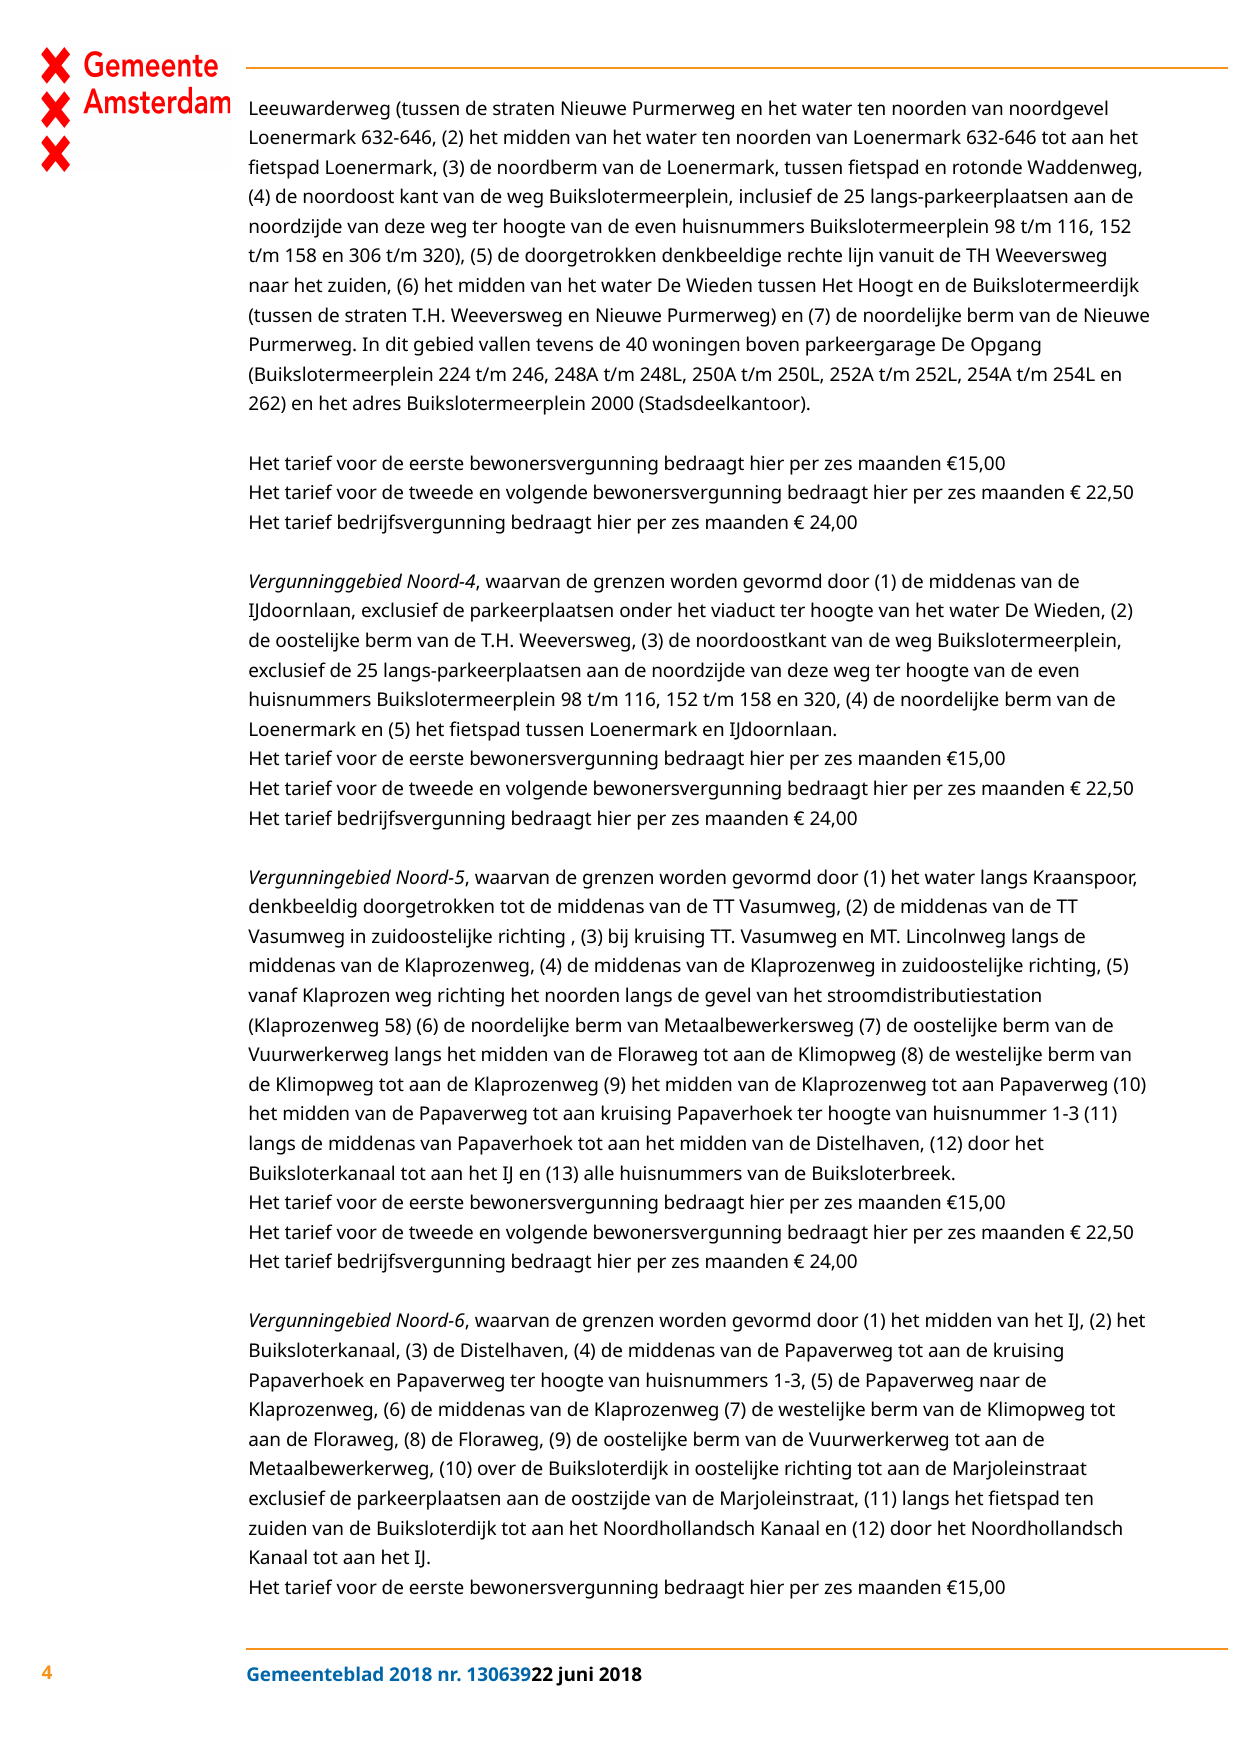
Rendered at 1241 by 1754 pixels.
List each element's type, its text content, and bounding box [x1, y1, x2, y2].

text Vergunningebied Noord-5, waarvan de grenzen worden gevormd door (1) het water langs Kraanspoor, denkbeeldig doorgetrokken tot de middenas van de TT Vasumweg, (2) de middenas van de TT Vasumweg in zuidoostelijke richting , (3) bij kruising TT. Vasumweg en MT. Lincolnweg langs de middenas van de Klaprozenweg, (4) de middenas van de Klaprozenweg in zuidoostelijke richting, (5) vanaf Klaprozen weg richting het noorden langs de gevel van het stroomdistributiestation (Klaprozenweg 58) (6) de noordelijke berm van Metaalbewerkersweg (7) de oostelijke berm van de Vuurwerkerweg langs het midden van de Floraweg tot aan de Klimopweg (8) de westelijke berm van de Klimopweg tot aan de Klaprozenweg (9) het midden van de Klaprozenweg tot aan Papaverweg (10) het midden van de Papaverweg tot aan kruising Papaverhoek ter hoogte van huisnummer 1-3 (11) langs de middenas van Papaverhoek tot aan het midden van de Distelhaven, (12) door het Buiksloterkanaal tot aan het IJ en (13) alle huisnummers van de Buiksloterbreek. [248, 864, 1152, 1186]
text Het tarief voor de eerste bewonersvergunning bedraagt hier per zes maanden €15,00 [248, 746, 1152, 771]
text Het tarief bedrijfsvergunning bedraagt hier per zes maanden € 24,00 [248, 509, 1152, 535]
text Het tarief voor de eerste bewonersvergunning bedraagt hier per zes maanden €15,00 [248, 1574, 1152, 1600]
text Het tarief voor de tweede en volgende bewonersvergunning bedraagt hier per zes maanden € 22,50 [248, 479, 1152, 505]
text Leeuwarderweg (tussen de straten Nieuwe Purmerweg en het water ten noorden van noordgevel Loenermark 632-646, (2) het midden van het water ten noorden van Loenermark 632-646 tot aan het fietspad Loenermark, (3) de noordberm van de Loenermark, tussen fietspad en rotonde Waddenweg, (4) de noordoost kant van de weg Buikslotermeerplein, inclusief de 25 langs-parkeerplaatsen aan de noordzijde van deze weg ter hoogte van de even huisnummers Buikslotermeerplein 98 t/m 116, 152 t/m 158 en 306 t/m 320), (5) de doorgetrokken denkbeeldige rechte lijn vanuit de TH Weeversweg naar het zuiden, (6) het midden van het water De Wieden tussen Het Hoogt en de Buikslotermeerdijk (tussen de straten T.H. Weeversweg en Nieuwe Purmerweg) en (7) de noordelijke berm van de Nieuwe Purmerweg. In dit gebied vallen tevens de 40 woningen boven parkeergarage De Opgang (Buikslotermeerplein 224 t/m 246, 248A t/m 248L, 250A t/m 250L, 252A t/m 252L, 254A t/m 254L en 262) en het adres Buikslotermeerplein 2000 (Stadsdeelkantoor). [248, 95, 1152, 416]
text Het tarief bedrijfsvergunning bedraagt hier per zes maanden € 24,00 [248, 805, 1152, 831]
text Het tarief voor de eerste bewonersvergunning bedraagt hier per zes maanden €15,00 [248, 1189, 1152, 1215]
text Het tarief bedrijfsvergunning bedraagt hier per zes maanden € 24,00 [248, 1248, 1152, 1274]
text Vergunninggebied Noord-4, waarvan de grenzen worden gevormd door (1) de middenas van de IJdoornlaan, exclusief de parkeerplaatsen onder het viaduct ter hoogte van het water De Wieden, (2) de oostelijke berm van de T.H. Weeversweg, (3) de noordoostkant van de weg Buikslotermeerplein, exclusief de 25 langs-parkeerplaatsen aan de noordzijde van deze weg ter hoogte van de even huisnummers Buikslotermeerplein 98 t/m 116, 152 t/m 158 en 320, (4) de noordelijke berm van de Loenermark en (5) het fietspad tussen Loenermark en IJdoornlaan. [248, 568, 1152, 742]
text Vergunningebied Noord-6, waarvan de grenzen worden gevormd door (1) het midden van het IJ, (2) het Buiksloterkanaal, (3) de Distelhaven, (4) de middenas van de Papaverweg tot aan de kruising Papaverhoek en Papaverweg ter hoogte van huisnummers 1-3, (5) de Papaverweg naar de Klaprozenweg, (6) de middenas van de Klaprozenweg (7) de westelijke berm van de Klimopweg tot aan de Floraweg, (8) de Floraweg, (9) de oostelijke berm van de Vuurwerkerweg tot aan de Metaalbewerkerweg, (10) over de Buiksloterdijk in oostelijke richting tot aan de Marjoleinstraat exclusief de parkeerplaatsen aan de oostzijde van de Marjoleinstraat, (11) langs het fietspad ten zuiden van de Buiksloterdijk tot aan het Noordhollandsch Kanaal en (12) door het Noordhollandsch Kanaal tot aan het IJ. [248, 1308, 1152, 1570]
text Het tarief voor de tweede en volgende bewonersvergunning bedraagt hier per zes maanden € 22,50 [248, 1219, 1152, 1245]
text Het tarief voor de eerste bewonersvergunning bedraagt hier per zes maanden €15,00 [248, 450, 1152, 476]
text Het tarief voor de tweede en volgende bewonersvergunning bedraagt hier per zes maanden € 22,50 [248, 775, 1152, 801]
picture [41, 47, 231, 172]
